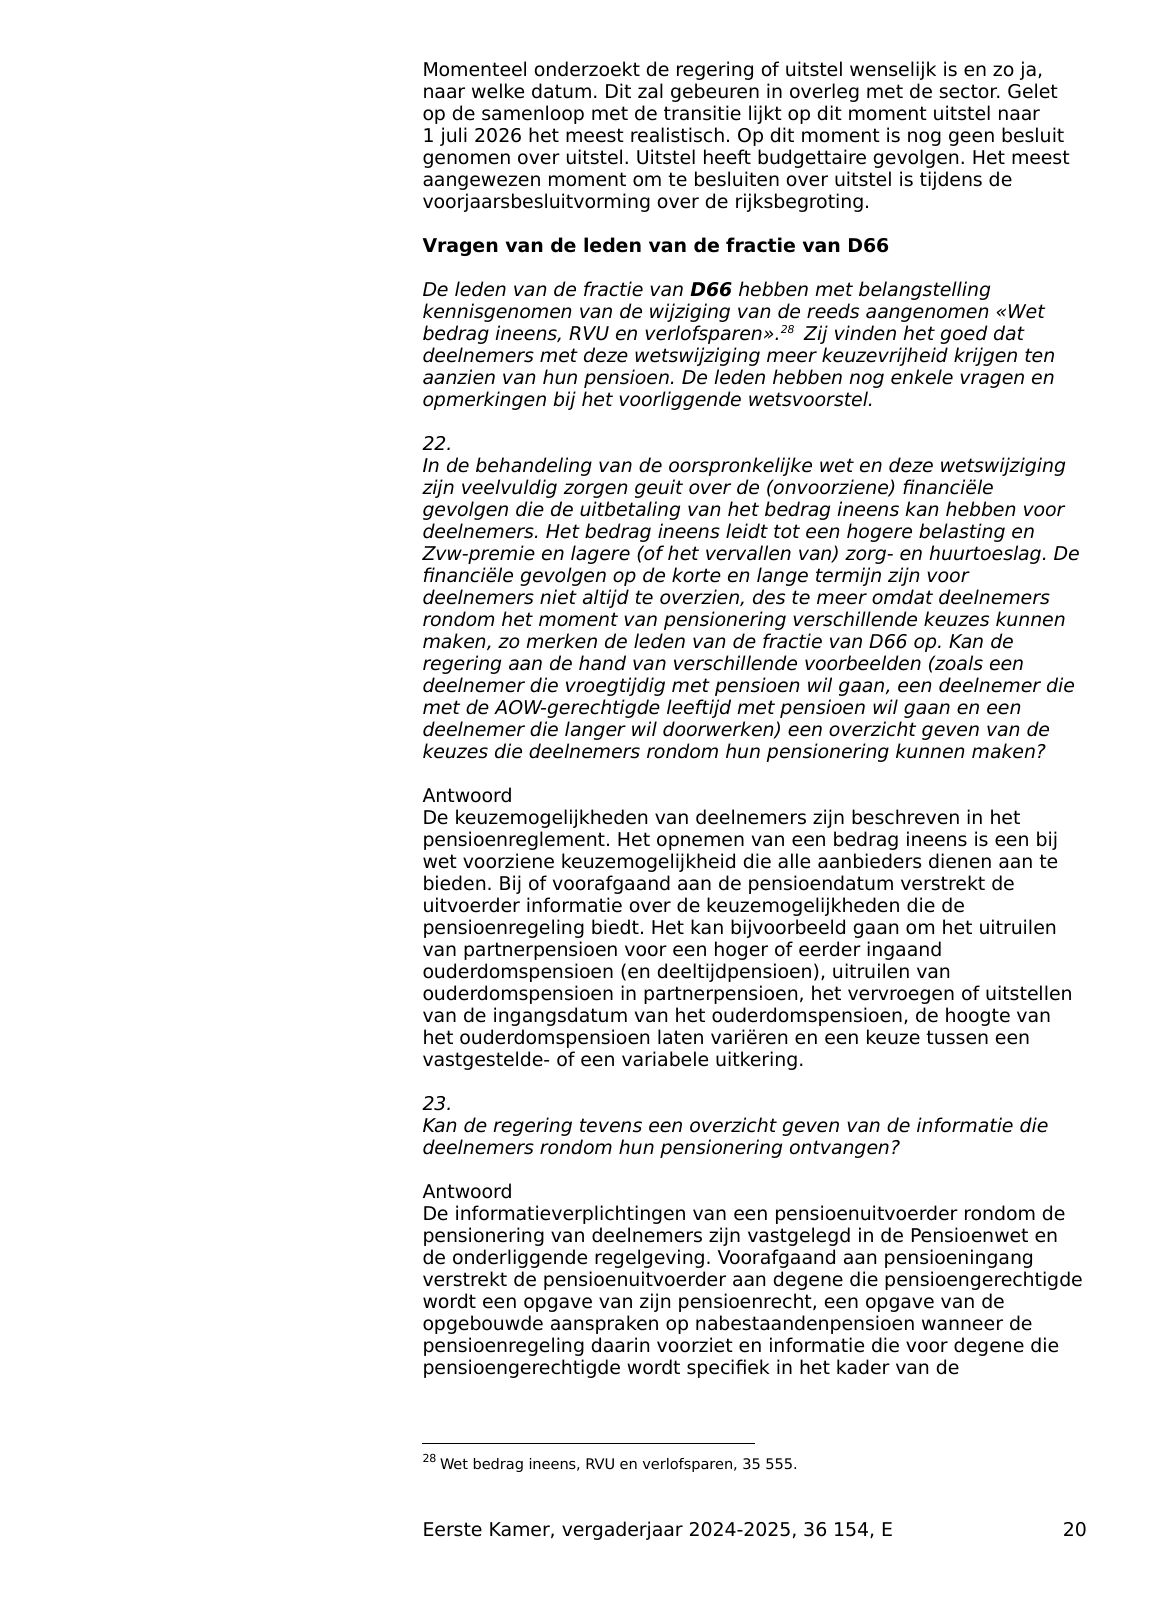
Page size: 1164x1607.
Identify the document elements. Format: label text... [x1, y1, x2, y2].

text Wet bedrag ineens, RVU en verlofsparen, 35 555. [422, 1452, 1087, 1474]
text De leden van de fractie van D66 hebben met belangstelling kennisgenomen van de wijziging van de reeds aangenomen «Wet bedrag ineens, RVU en verlofsparen». Zij vinden het goed dat deelnemers met deze wetswijziging meer keuzevrijheid krijgen ten aanzien van hun pensioen. De leden hebben nog enkele vragen en opmerkingen bij het voorliggende wetsvoorstel. [422, 279, 1087, 411]
text 23. [422, 1093, 1087, 1115]
text Momenteel onderzoekt de regering of uitstel wenselijk is en zo ja, naar welke datum. Dit zal gebeuren in overleg met de sector. Gelet op de samenloop met de transitie lijkt op dit moment uitstel naar 1 juli 2026 het meest realistisch. Op dit moment is nog geen besluit genomen over uitstel. Uitstel heeft budgettaire gevolgen. Het meest aangewezen moment om te besluiten over uitstel is tijdens de voorjaarsbesluitvorming over de rijksbegroting. [422, 59, 1087, 213]
text Antwoord [422, 785, 1087, 807]
text Kan de regering tevens een overzicht geven van de informatie die deelnemers rondom hun pensionering ontvangen? [422, 1115, 1087, 1159]
text De informatieverplichtingen van een pensioenuitvoerder rondom de pensionering van deelnemers zijn vastgelegd in de Pensioenwet en de onderliggende regelgeving. Voorafgaand aan pensioeningang verstrekt de pensioenuitvoerder aan degene die pensioengerechtigde wordt een opgave van zijn pensioenrecht, een opgave van de opgebouwde aanspraken op nabestaandenpensioen wanneer de pensioenregeling daarin voorziet en informatie die voor degene die pensioengerechtigde wordt specifiek in het kader van de [422, 1203, 1087, 1379]
text Antwoord [422, 1181, 1087, 1203]
text De keuzemogelijkheden van deelnemers zijn beschreven in het pensioenreglement. Het opnemen van een bedrag ineens is een bij wet voorziene keuzemogelijkheid die alle aanbieders dienen aan te bieden. Bij of voorafgaand aan de pensioendatum verstrekt de uitvoerder informatie over de keuzemogelijkheden die de pensioenregeling biedt. Het kan bijvoorbeeld gaan om het uitruilen van partnerpensioen voor een hoger of eerder ingaand ouderdomspensioen (en deeltijdpensioen), uitruilen van ouderdomspensioen in partnerpensioen, het vervroegen of uitstellen van de ingangsdatum van het ouderdomspensioen, de hoogte van het ouderdomspensioen laten variëren en een keuze tussen een vastgestelde- of een variabele uitkering. [422, 807, 1087, 1071]
subtitle Vragen van de leden van de fractie van D66 [422, 235, 1087, 257]
text In de behandeling van de oorspronkelijke wet en deze wetswijziging zijn veelvuldig zorgen geuit over de (onvoorziene) financiële gevolgen die de uitbetaling van het bedrag ineens kan hebben voor deelnemers. Het bedrag ineens leidt tot een hogere belasting en Zvw-premie en lagere (of het vervallen van) zorg- en huurtoeslag. De financiële gevolgen op de korte en lange termijn zijn voor deelnemers niet altijd te overzien, des te meer omdat deelnemers rondom het moment van pensionering verschillende keuzes kunnen maken, zo merken de leden van de fractie van D66 op. Kan de regering aan de hand van verschillende voorbeelden (zoals een deelnemer die vroegtijdig met pensioen wil gaan, een deelnemer die met de AOW-gerechtigde leeftijd met pensioen wil gaan en een deelnemer die langer wil doorwerken) een overzicht geven van de keuzes die deelnemers rondom hun pensionering kunnen maken? [422, 455, 1087, 763]
text 22. [422, 433, 1087, 455]
